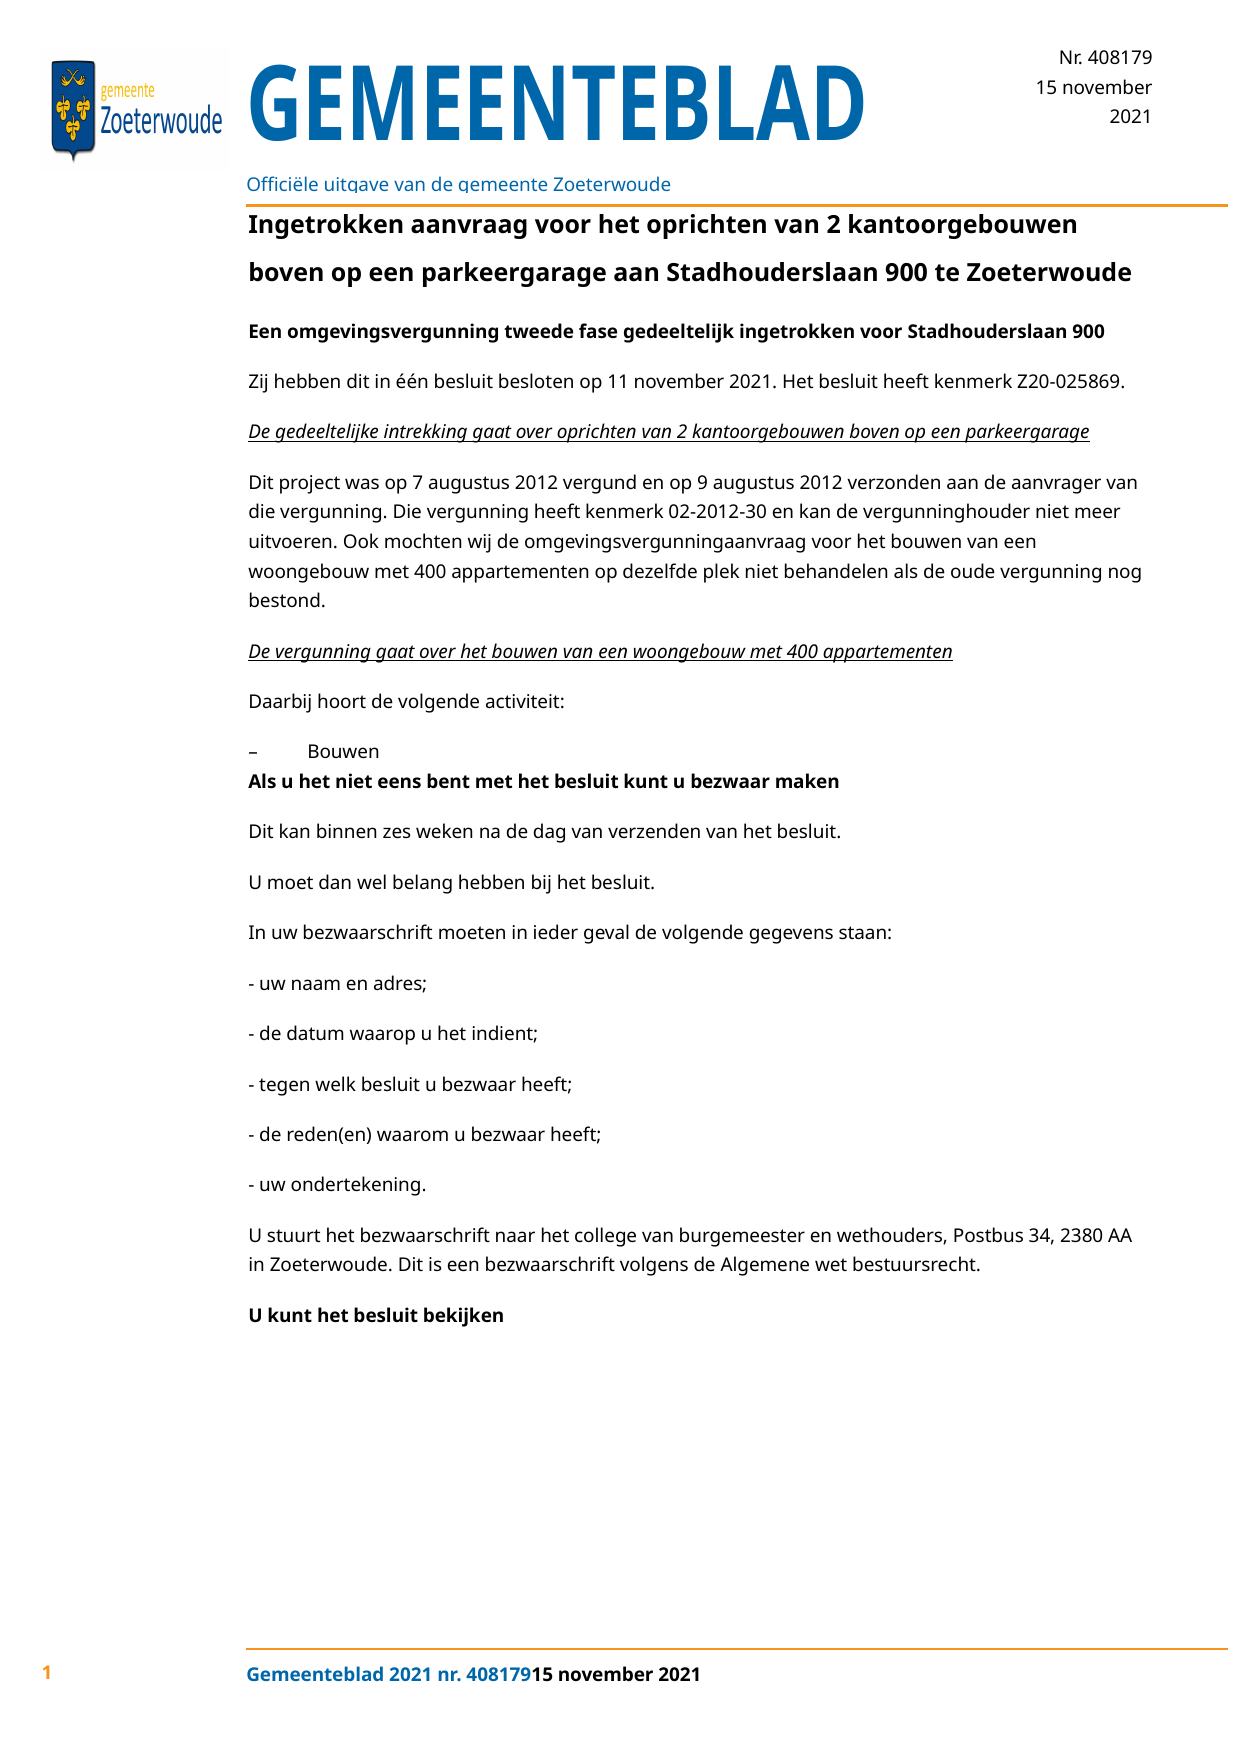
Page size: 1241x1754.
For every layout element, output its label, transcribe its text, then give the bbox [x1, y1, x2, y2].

text U stuurt het bezwaarschrift naar het college van burgemeester en wethouders, Postbus 34, 2380 AA in Zoeterwoude. Dit is een bezwaarschrift volgens de Algemene wet bestuursrecht. [248, 1222, 1152, 1277]
text Dit kan binnen zes weken na de dag van verzenden van het besluit. [248, 819, 1152, 844]
text Dit project was op 7 augustus 2012 vergund en op 9 augustus 2012 verzonden aan de aanvrager van die vergunning. Die vergunning heeft kenmerk 02-2012-30 en kan de vergunninghouder niet meer uitvoeren. Ook mochten wij de omgevingsvergunningaanvraag voor het bouwen van een woongebouw met 400 appartementen op dezelfde plek niet behandelen als de oude vergunning nog bestond. [248, 469, 1152, 613]
text Een omgevingsvergunning tweede fase gedeeltelijk ingetrokken voor Stadhouderslaan 900 [248, 318, 1152, 344]
list Bouwen [248, 739, 1152, 764]
text - uw naam en adres; [248, 970, 1152, 996]
text - de reden(en) waarom u bezwaar heeft; [248, 1121, 1152, 1147]
text Ingetrokken aanvraag voor het oprichten van 2 kantoorgebouwen boven op een parkeergarage aan Stadhouderslaan 900 te Zoeterwoude [248, 207, 1152, 288]
text U kunt het besluit bekijken [248, 1302, 1152, 1328]
text In uw bezwaarschrift moeten in ieder geval de volgende gegevens staan: [248, 919, 1152, 945]
text - tegen welk besluit u bezwaar heeft; [248, 1071, 1152, 1097]
text Zij hebben dit in één besluit besloten op 11 november 2021. Het besluit heeft kenmerk Z20-025869. [248, 368, 1152, 394]
text De vergunning gaat over het bouwen van een woongebouw met 400 appartementen [248, 638, 1152, 664]
text De gedeeltelijke intrekking gaat over oprichten van 2 kantoorgebouwen boven op een parkeergarage [248, 419, 1152, 444]
text U moet dan wel belang hebben bij het besluit. [248, 869, 1152, 895]
picture [41, 47, 231, 172]
text Daarbij hoort de volgende activiteit: [248, 688, 1152, 714]
text - de datum waarop u het indient; [248, 1020, 1152, 1046]
text - uw ondertekening. [248, 1172, 1152, 1197]
text Als u het niet eens bent met het besluit kunt u bezwaar maken [248, 768, 1152, 794]
